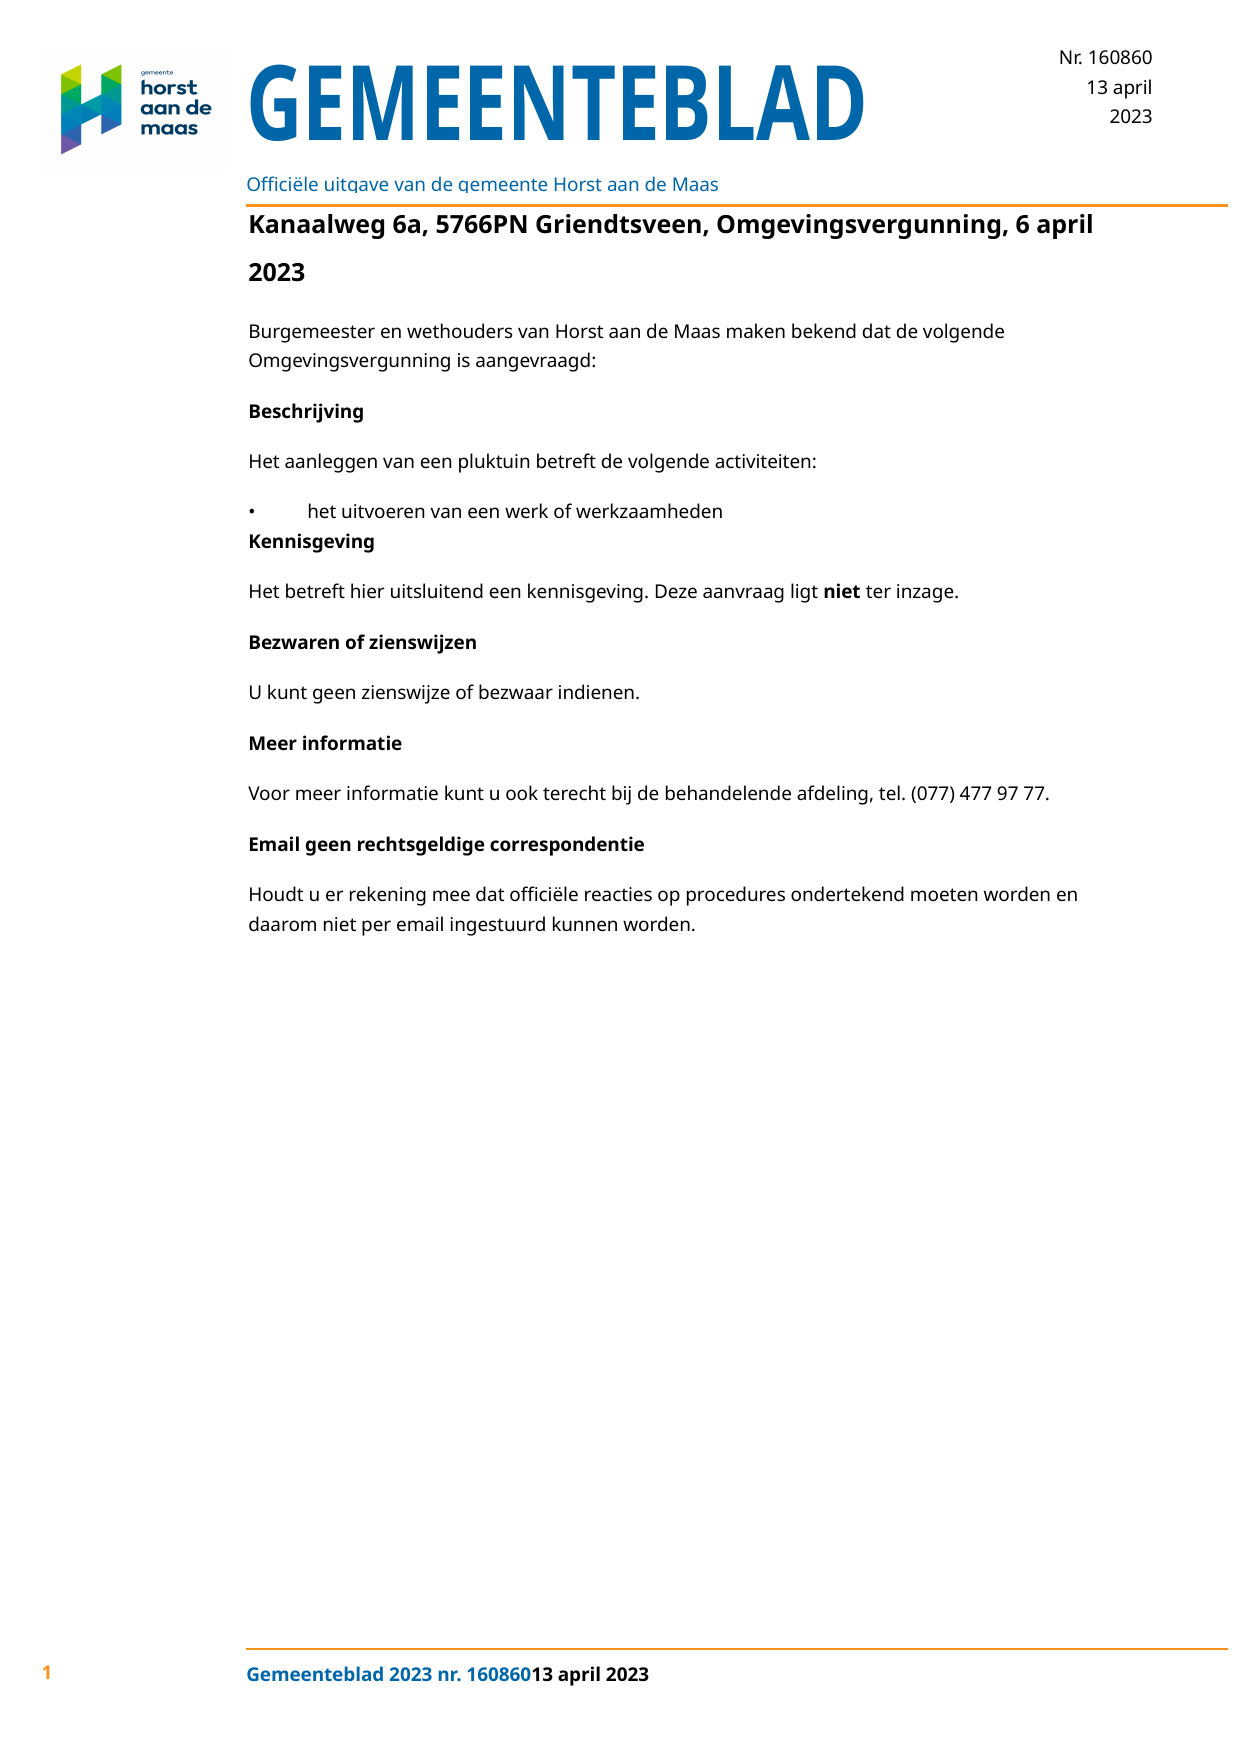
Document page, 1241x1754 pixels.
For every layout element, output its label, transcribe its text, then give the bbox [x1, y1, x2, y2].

text Beschrijving [248, 398, 1152, 424]
text Het betreft hier uitsluitend een kennisgeving. Deze aanvraag ligt niet ter inzage. [248, 579, 1152, 604]
text Meer informatie [248, 730, 1152, 756]
text U kunt geen zienswijze of bezwaar indienen. [248, 679, 1152, 705]
text Kennisgeving [248, 528, 1152, 554]
text Bezwaren of zienswijzen [248, 629, 1152, 655]
text Houdt u er rekening mee dat officiële reacties op procedures ondertekend moeten worden en daarom niet per email ingestuurd kunnen worden. [248, 881, 1152, 937]
text Email geen rechtsgeldige correspondentie [248, 831, 1152, 857]
picture [41, 47, 231, 172]
text Voor meer informatie kunt u ook terecht bij de behandelende afdeling, tel. (077) 477 97 77. [248, 780, 1152, 806]
list het uitvoeren van een werk of werkzaamheden [248, 499, 1152, 524]
text Kanaalweg 6a, 5766PN Griendtsveen, Omgevingsvergunning, 6 april 2023 [248, 207, 1152, 288]
text Het aanleggen van een pluktuin betreft de volgende activiteiten: [248, 448, 1152, 474]
text Burgemeester en wethouders van Horst aan de Maas maken bekend dat de volgende Omgevingsvergunning is aangevraagd: [248, 318, 1152, 373]
